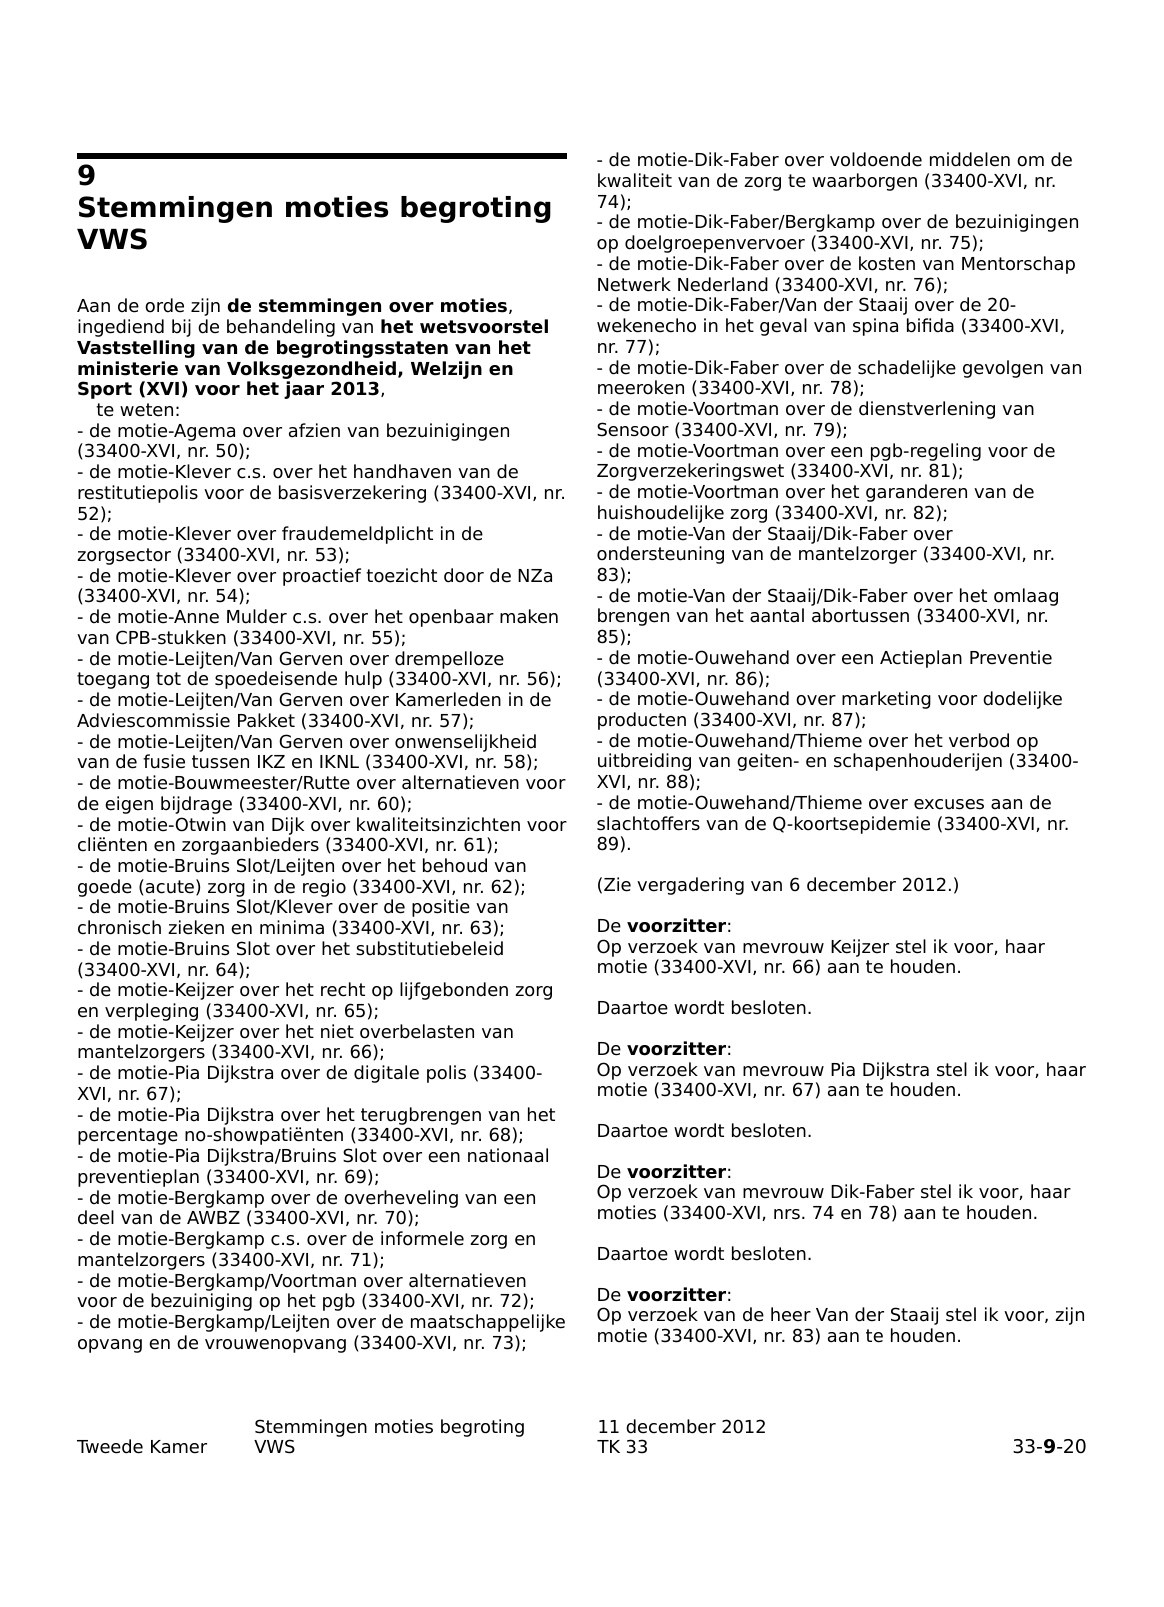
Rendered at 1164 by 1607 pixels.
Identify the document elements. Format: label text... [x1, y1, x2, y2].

text - de motie-Leijten/Van Gerven over Kamerleden in de Adviescommissie Pakket (33400-XVI, nr. 57); [77, 690, 567, 731]
text - de motie-Ouwehand/Thieme over excuses aan de slachtoffers van de Q-koortsepidemie (33400-XVI, nr. 89). [596, 793, 1087, 855]
text - de motie-Voortman over het garanderen van de huishoudelijke zorg (33400-XVI, nr. 82); [596, 482, 1087, 523]
text De voorzitter: [596, 1284, 1087, 1305]
text - de motie-Dik-Faber/Bergkamp over de bezuinigingen op doelgroepenvervoer (33400-XVI, nr. 75); [596, 212, 1087, 254]
text - de motie-Bruins Slot/Klever over de positie van chronisch zieken en minima (33400-XVI, nr. 63); [77, 897, 567, 939]
text - de motie-Bruins Slot/Leijten over het behoud van goede (acute) zorg in de regio (33400-XVI, nr. 62); [77, 856, 567, 897]
text - de motie-Voortman over de dienstverlening van Sensoor (33400-XVI, nr. 79); [596, 399, 1087, 440]
text - de motie-Klever over proactief toezicht door de NZa (33400-XVI, nr. 54); [77, 566, 567, 607]
text - de motie-Van der Staaij/Dik-Faber over ondersteuning van de mantelzorger (33400-XVI, nr. 83); [596, 523, 1087, 586]
text te weten: [77, 400, 567, 421]
title 9 Stemmingen moties begroting VWS [77, 159, 567, 256]
text - de motie-Leijten/Van Gerven over onwenselijkheid van de fusie tussen IKZ en IKNL (33400-XVI, nr. 58); [77, 731, 567, 773]
text De voorzitter: [596, 916, 1087, 936]
text - de motie-Bruins Slot over het substitutiebeleid (33400-XVI, nr. 64); [77, 939, 567, 980]
text - de motie-Agema over afzien van bezuinigingen (33400-XVI, nr. 50); [77, 421, 567, 462]
text Op verzoek van mevrouw Dik-Faber stel ik voor, haar moties (33400-XVI, nrs. 74 en 78) aan te houden. [596, 1182, 1087, 1224]
text - de motie-Pia Dijkstra/Bruins Slot over een nationaal preventieplan (33400-XVI, nr. 69); [77, 1146, 567, 1187]
text - de motie-Keijzer over het niet overbelasten van mantelzorgers (33400-XVI, nr. 66); [77, 1022, 567, 1063]
text De voorzitter: [596, 1039, 1087, 1059]
text - de motie-Leijten/Van Gerven over drempelloze toegang tot de spoedeisende hulp (33400-XVI, nr. 56); [77, 648, 567, 690]
text - de motie-Voortman over een pgb-regeling voor de Zorgverzekeringswet (33400-XVI, nr. 81); [596, 440, 1087, 482]
text Op verzoek van de heer Van der Staaij stel ik voor, zijn motie (33400-XVI, nr. 83) aan te houden. [596, 1305, 1087, 1347]
text Daartoe wordt besloten. [596, 998, 1087, 1019]
text - de motie-Pia Dijkstra over het terugbrengen van het percentage no-showpatiënten (33400-XVI, nr. 68); [77, 1104, 567, 1146]
text Daartoe wordt besloten. [596, 1121, 1087, 1142]
text - de motie-Ouwehand over marketing voor dodelijke producten (33400-XVI, nr. 87); [596, 689, 1087, 731]
text - de motie-Dik-Faber over de kosten van Mentorschap Netwerk Nederland (33400-XVI, nr. 76); [596, 254, 1087, 295]
text - de motie-Dik-Faber over voldoende middelen om de kwaliteit van de zorg te waarborgen (33400-XVI, nr. 74); [596, 150, 1087, 212]
text - de motie-Dik-Faber/Van der Staaij over de 20-wekenecho in het geval van spina bifida (33400-XVI, nr. 77); [596, 295, 1087, 357]
text - de motie-Klever c.s. over het handhaven van de restitutiepolis voor de basisverzekering (33400-XVI, nr. 52); [77, 462, 567, 524]
text - de motie-Ouwehand over een Actieplan Preventie (33400-XVI, nr. 86); [596, 648, 1087, 689]
text - de motie-Van der Staaij/Dik-Faber over het omlaag brengen van het aantal abortussen (33400-XVI, nr. 85); [596, 586, 1087, 648]
text Daartoe wordt besloten. [596, 1244, 1087, 1264]
text - de motie-Dik-Faber over de schadelijke gevolgen van meeroken (33400-XVI, nr. 78); [596, 357, 1087, 399]
text De voorzitter: [596, 1162, 1087, 1182]
text - de motie-Bergkamp/Voortman over alternatieven voor de bezuiniging op het pgb (33400-XVI, nr. 72); [77, 1270, 567, 1312]
text - de motie-Ouwehand/Thieme over het verbod op uitbreiding van geiten- en schapenhouderijen (33400-XVI, nr. 88); [596, 731, 1087, 793]
text - de motie-Keijzer over het recht op lijfgebonden zorg en verpleging (33400-XVI, nr. 65); [77, 980, 567, 1022]
text Op verzoek van mevrouw Pia Dijkstra stel ik voor, haar motie (33400-XVI, nr. 67) aan te houden. [596, 1059, 1087, 1101]
text (Zie vergadering van 6 december 2012.) [596, 875, 1087, 896]
text - de motie-Anne Mulder c.s. over het openbaar maken van CPB-stukken (33400-XVI, nr. 55); [77, 607, 567, 648]
text - de motie-Bergkamp c.s. over de informele zorg en mantelzorgers (33400-XVI, nr. 71); [77, 1229, 567, 1270]
text - de motie-Bergkamp over de overheveling van een deel van de AWBZ (33400-XVI, nr. 70); [77, 1187, 567, 1229]
text Op verzoek van mevrouw Keijzer stel ik voor, haar motie (33400-XVI, nr. 66) aan te houden. [596, 936, 1087, 978]
text - de motie-Bouwmeester/Rutte over alternatieven voor de eigen bijdrage (33400-XVI, nr. 60); [77, 773, 567, 814]
text - de motie-Klever over fraudemeldplicht in de zorgsector (33400-XVI, nr. 53); [77, 524, 567, 566]
text - de motie-Bergkamp/Leijten over de maatschappelijke opvang en de vrouwenopvang (33400-XVI, nr. 73); [77, 1312, 567, 1353]
text - de motie-Otwin van Dijk over kwaliteitsinzichten voor cliënten en zorgaanbieders (33400-XVI, nr. 61); [77, 814, 567, 856]
text Aan de orde zijn de stemmingen over moties, ingediend bij de behandeling van het wetsvoorstel Vaststelling van de begrotingsstaten van het ministerie van Volksgezondheid, Welzijn en Sport (XVI) voor het jaar 2013, [77, 296, 567, 400]
text - de motie-Pia Dijkstra over de digitale polis (33400-XVI, nr. 67); [77, 1063, 567, 1104]
